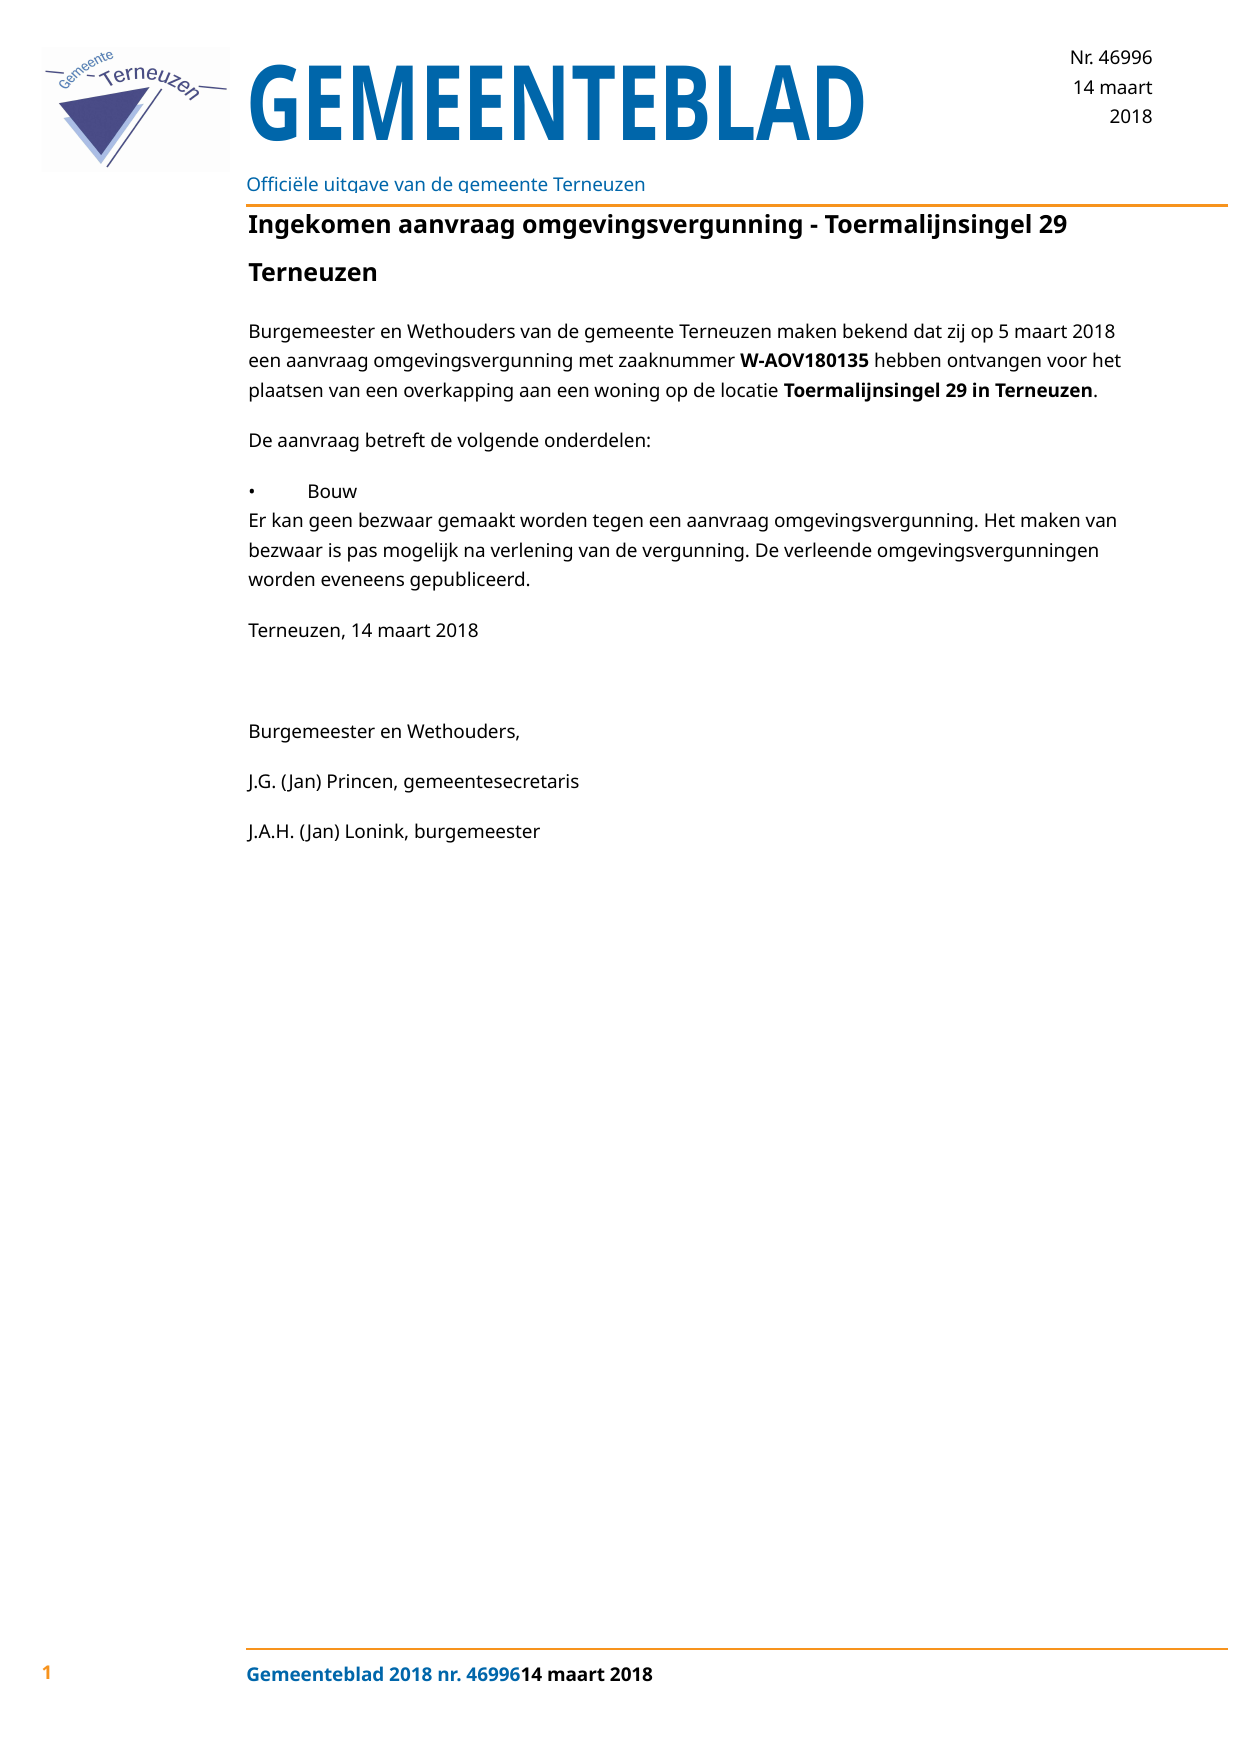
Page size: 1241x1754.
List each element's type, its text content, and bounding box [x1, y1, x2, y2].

list Bouw [248, 478, 1152, 504]
picture [41, 47, 231, 172]
text De aanvraag betreft de volgende onderdelen: [248, 427, 1152, 453]
text J.A.H. (Jan) Lonink, burgemeester [248, 819, 1152, 844]
text Burgemeester en Wethouders, [248, 718, 1152, 744]
text Burgemeester en Wethouders van de gemeente Terneuzen maken bekend dat zij op 5 maart 2018 een aanvraag omgevingsvergunning met zaaknummer W-AOV180135 hebben ontvangen voor het plaatsen van een overkapping aan een woning op de locatie Toermalijnsingel 29 in Terneuzen. [248, 318, 1152, 403]
text J.G. (Jan) Princen, gemeentesecretaris [248, 768, 1152, 794]
text Er kan geen bezwaar gemaakt worden tegen een aanvraag omgevingsvergunning. Het maken van bezwaar is pas mogelijk na verlening van de vergunning. De verleende omgevingsvergunningen worden eveneens gepubliceerd. [248, 507, 1152, 592]
text Terneuzen, 14 maart 2018 [248, 617, 1152, 643]
text Ingekomen aanvraag omgevingsvergunning - Toermalijnsingel 29 Terneuzen [248, 207, 1152, 288]
